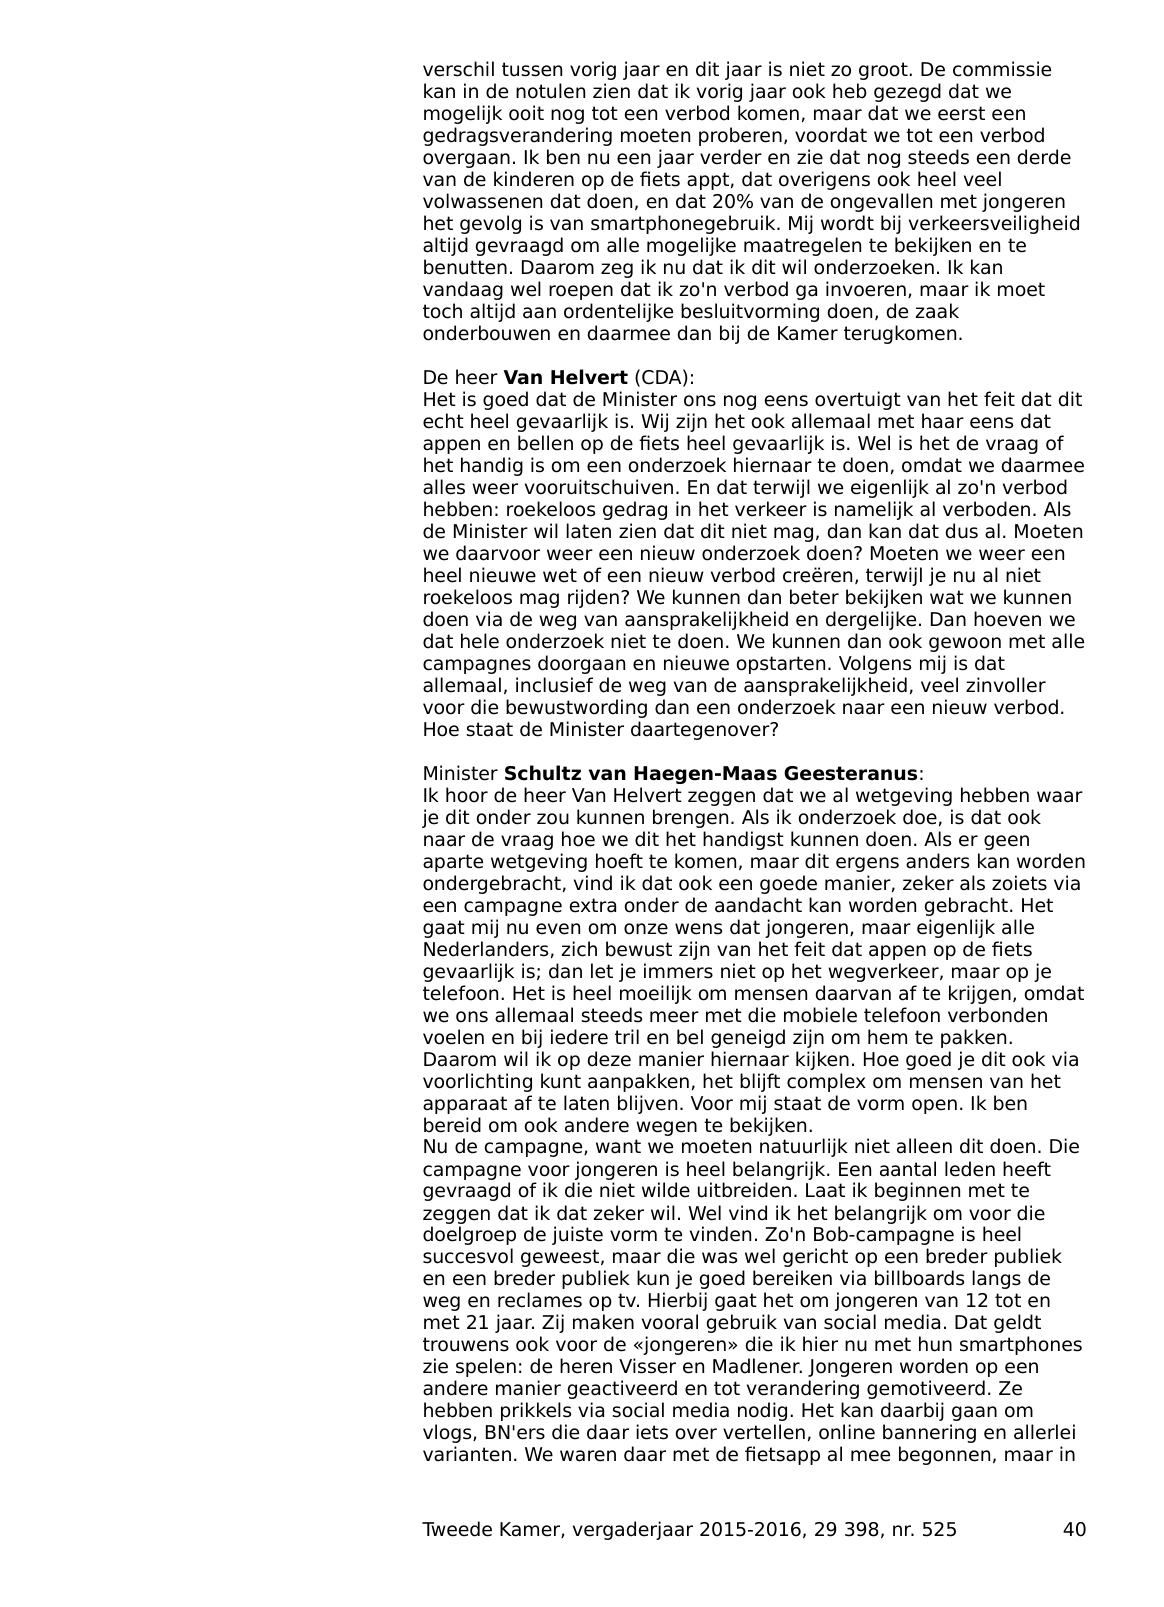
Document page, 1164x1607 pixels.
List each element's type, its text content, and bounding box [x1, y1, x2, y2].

text Minister Schultz van Haegen-Maas Geesteranus: [422, 763, 1087, 785]
text Het is goed dat de Minister ons nog eens overtuigt van het feit dat dit echt heel gevaarlijk is. Wij zijn het ook allemaal met haar eens dat appen en bellen op de fiets heel gevaarlijk is. Wel is het de vraag of het handig is om een onderzoek hiernaar te doen, omdat we daarmee alles weer vooruitschuiven. En dat terwijl we eigenlijk al zo'n verbod hebben: roekeloos gedrag in het verkeer is namelijk al verboden. Als de Minister wil laten zien dat dit niet mag, dan kan dat dus al. Moeten we daarvoor weer een nieuw onderzoek doen? Moeten we weer een heel nieuwe wet of een nieuw verbod creëren, terwijl je nu al niet roekeloos mag rijden? We kunnen dan beter bekijken wat we kunnen doen via de weg van aansprakelijkheid en dergelijke. Dan hoeven we dat hele onderzoek niet te doen. We kunnen dan ook gewoon met alle campagnes doorgaan en nieuwe opstarten. Volgens mij is dat allemaal, inclusief de weg van de aansprakelijkheid, veel zinvoller voor die bewustwording dan een onderzoek naar een nieuw verbod. Hoe staat de Minister daartegenover? [422, 389, 1087, 741]
text Ik hoor de heer Van Helvert zeggen dat we al wetgeving hebben waar je dit onder zou kunnen brengen. Als ik onderzoek doe, is dat ook naar de vraag hoe we dit het handigst kunnen doen. Als er geen aparte wetgeving hoeft te komen, maar dit ergens anders kan worden ondergebracht, vind ik dat ook een goede manier, zeker als zoiets via een campagne extra onder de aandacht kan worden gebracht. Het gaat mij nu even om onze wens dat jongeren, maar eigenlijk alle Nederlanders, zich bewust zijn van het feit dat appen op de fiets gevaarlijk is; dan let je immers niet op het wegverkeer, maar op je telefoon. Het is heel moeilijk om mensen daarvan af te krijgen, omdat we ons allemaal steeds meer met die mobiele telefoon verbonden voelen en bij iedere tril en bel geneigd zijn om hem te pakken. Daarom wil ik op deze manier hiernaar kijken. Hoe goed je dit ook via voorlichting kunt aanpakken, het blijft complex om mensen van het apparaat af te laten blijven. Voor mij staat de vorm open. Ik ben bereid om ook andere wegen te bekijken. [422, 785, 1087, 1136]
text verschil tussen vorig jaar en dit jaar is niet zo groot. De commissie kan in de notulen zien dat ik vorig jaar ook heb gezegd dat we mogelijk ooit nog tot een verbod komen, maar dat we eerst een gedragsverandering moeten proberen, voordat we tot een verbod overgaan. Ik ben nu een jaar verder en zie dat nog steeds een derde van de kinderen op de fiets appt, dat overigens ook heel veel volwassenen dat doen, en dat 20% van de ongevallen met jongeren het gevolg is van smartphonegebruik. Mij wordt bij verkeersveiligheid altijd gevraagd om alle mogelijke maatregelen te bekijken en te benutten. Daarom zeg ik nu dat ik dit wil onderzoeken. Ik kan vandaag wel roepen dat ik zo'n verbod ga invoeren, maar ik moet toch altijd aan ordentelijke besluitvorming doen, de zaak onderbouwen en daarmee dan bij de Kamer terugkomen. [422, 59, 1087, 345]
text Nu de campagne, want we moeten natuurlijk niet alleen dit doen. Die campagne voor jongeren is heel belangrijk. Een aantal leden heeft gevraagd of ik die niet wilde uitbreiden. Laat ik beginnen met te zeggen dat ik dat zeker wil. Wel vind ik het belangrijk om voor die doelgroep de juiste vorm te vinden. Zo'n Bob-campagne is heel succesvol geweest, maar die was wel gericht op een breder publiek en een breder publiek kun je goed bereiken via billboards langs de weg en reclames op tv. Hierbij gaat het om jongeren van 12 tot en met 21 jaar. Zij maken vooral gebruik van social media. Dat geldt trouwens ook voor de «jongeren» die ik hier nu met hun smartphones zie spelen: de heren Visser en Madlener. Jongeren worden op een andere manier geactiveerd en tot verandering gemotiveerd. Ze hebben prikkels via social media nodig. Het kan daarbij gaan om vlogs, BN'ers die daar iets over vertellen, online bannering en allerlei varianten. We waren daar met de fietsapp al mee begonnen, maar in [422, 1136, 1087, 1466]
text De heer Van Helvert (CDA): [422, 367, 1087, 389]
